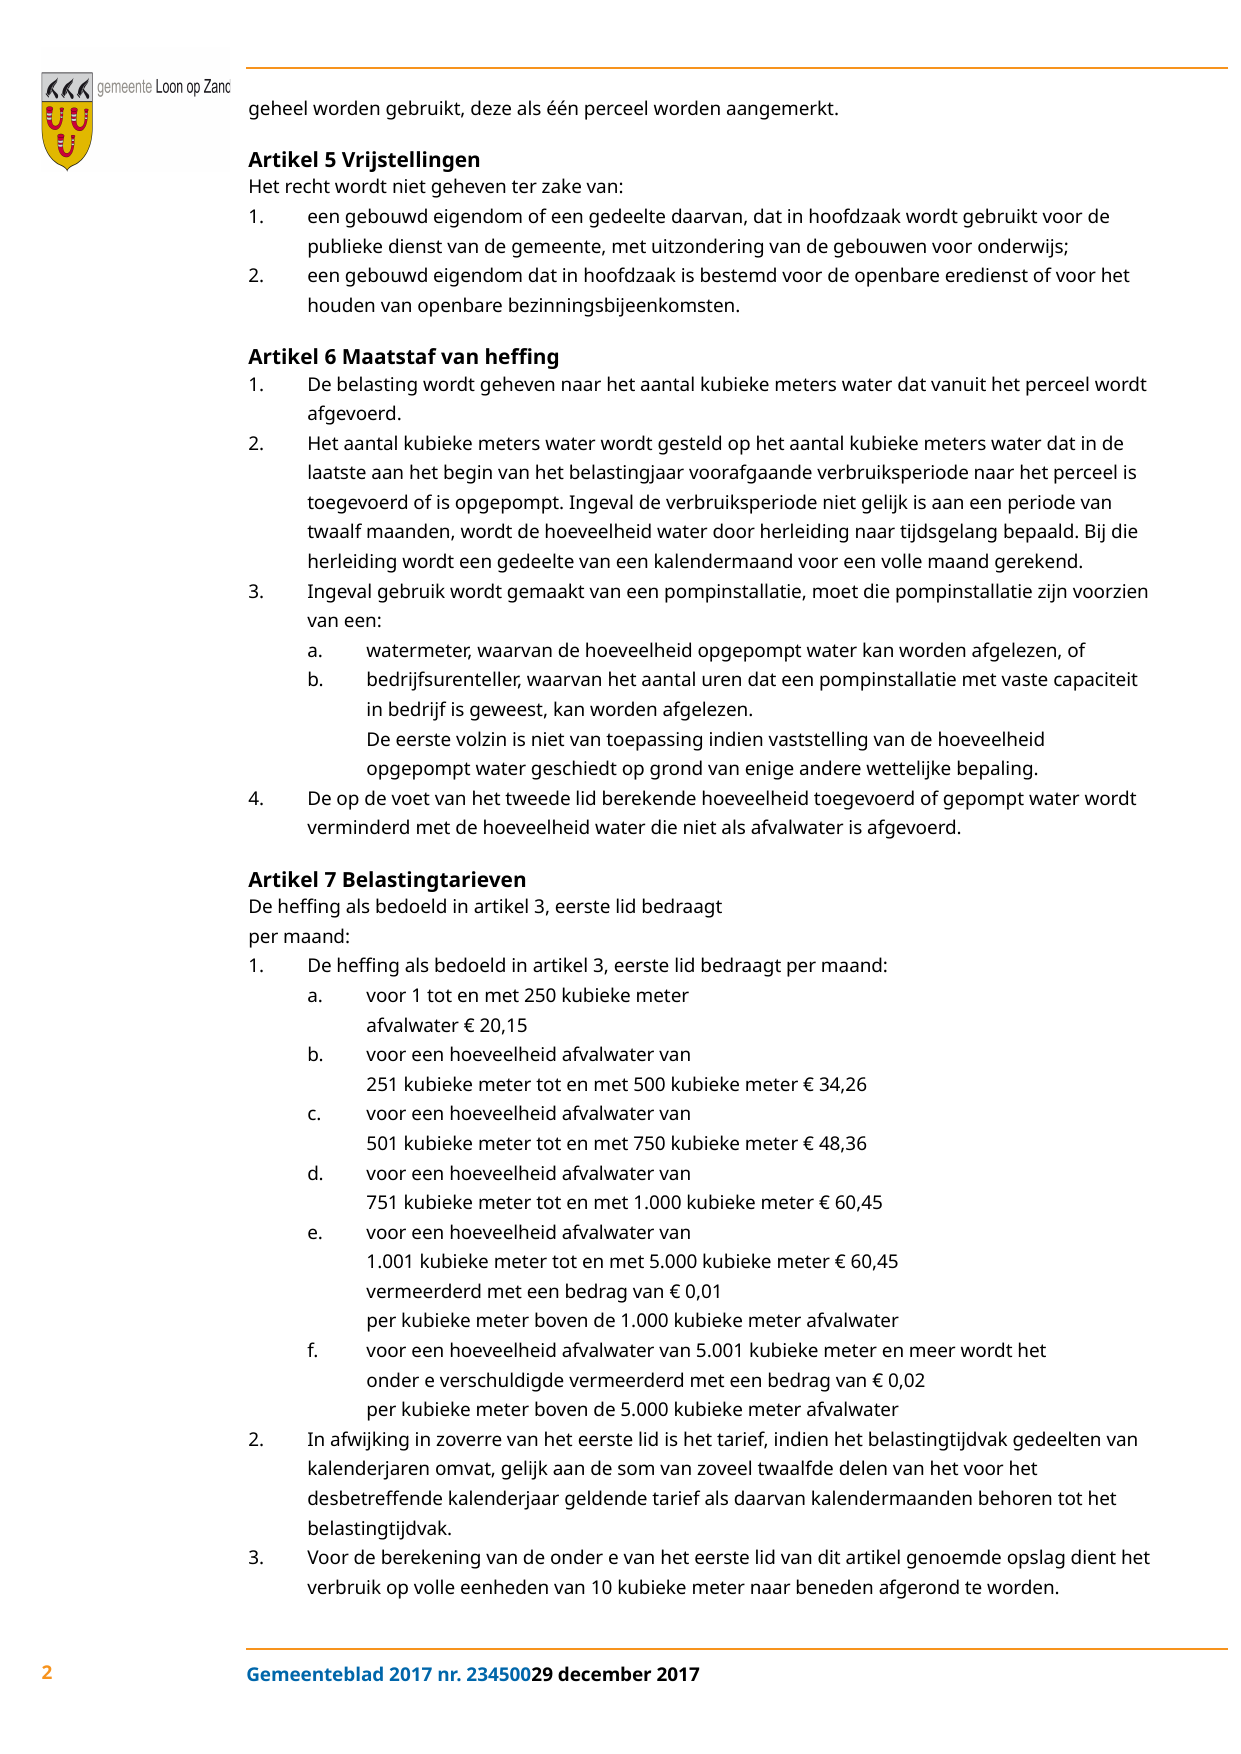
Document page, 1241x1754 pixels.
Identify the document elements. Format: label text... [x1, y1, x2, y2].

list per kubieke meter boven de 5.000 kubieke meter afvalwater [307, 1396, 1152, 1422]
text geheel worden gebruikt, deze als één perceel worden aangemerkt. [248, 95, 1152, 121]
list Voor de berekening van de onder e van het eerste lid van dit artikel genoemde opslag dient het verbruik op volle eenheden van 10 kubieke meter naar beneden afgerond te worden. [248, 1544, 1152, 1599]
list vermeerderd met een bedrag van € 0,01 [307, 1278, 1152, 1304]
text Artikel 5 Vrijstellingen [248, 145, 1152, 174]
list een gebouwd eigendom of een gedeelte daarvan, dat in hoofdzaak wordt gebruikt voor de publieke dienst van de gemeente, met uitzondering van de gebouwen voor onderwijs; [248, 203, 1152, 258]
list watermeter, waarvan de hoeveelheid opgepompt water kan worden afgelezen, of [307, 637, 1152, 663]
list voor een hoeveelheid afvalwater van [307, 1041, 1152, 1067]
list In afwijking in zoverre van het eerste lid is het tarief, indien het belastingtijdvak gedeelten van kalenderjaren omvat, gelijk aan de som van zoveel twaalfde delen van het voor het desbetreffende kalenderjaar geldende tarief als daarvan kalendermaanden behoren tot het belastingtijdvak. [248, 1426, 1152, 1540]
text Artikel 7 Belastingtarieven [248, 865, 1152, 893]
list Het aantal kubieke meters water wordt gesteld op het aantal kubieke meters water dat in de laatste aan het begin van het belastingjaar voorafgaande verbruiksperiode naar het perceel is toegevoerd of is opgepompt. Ingeval de verbruiksperiode niet gelijk is aan een periode van twaalf maanden, wordt de hoeveelheid water door herleiding naar tijdsgelang bepaald. Bij die herleiding wordt een gedeelte van een kalendermaand voor een volle maand gerekend. [248, 430, 1152, 574]
list De heffing als bedoeld in artikel 3, eerste lid bedraagt per maand: [248, 953, 1152, 978]
list voor 1 tot en met 250 kubieke meter [307, 982, 1152, 1008]
list Ingeval gebruik wordt gemaakt van een pompinstallatie, moet die pompinstallatie zijn voorzien van een: [248, 578, 1152, 633]
list 501 kubieke meter tot en met 750 kubieke meter € 48,36 [307, 1130, 1152, 1156]
list een gebouwd eigendom dat in hoofdzaak is bestemd voor de openbare eredienst of voor het houden van openbare bezinningsbijeenkomsten. [248, 262, 1152, 318]
list De op de voet van het tweede lid berekende hoeveelheid toegevoerd of gepompt water wordt verminderd met de hoeveelheid water die niet als afvalwater is afgevoerd. [248, 785, 1152, 840]
text per maand: [248, 923, 1152, 949]
list De eerste volzin is niet van toepassing indien vaststelling van de hoeveelheid opgepompt water geschiedt op grond van enige andere wettelijke bepaling. [307, 726, 1152, 781]
list voor een hoeveelheid afvalwater van [307, 1160, 1152, 1185]
text Het recht wordt niet geheven ter zake van: [248, 174, 1152, 199]
text De heffing als bedoeld in artikel 3, eerste lid bedraagt [248, 893, 1152, 919]
list voor een hoeveelheid afvalwater van [307, 1101, 1152, 1126]
list bedrijfsurenteller, waarvan het aantal uren dat een pompinstallatie met vaste capaciteit in bedrijf is geweest, kan worden afgelezen. [307, 667, 1152, 722]
picture [41, 47, 231, 172]
list voor een hoeveelheid afvalwater van 5.001 kubieke meter en meer wordt het [307, 1337, 1152, 1363]
list afvalwater € 20,15 [307, 1012, 1152, 1037]
list De belasting wordt geheven naar het aantal kubieke meters water dat vanuit het perceel wordt afgevoerd. [248, 371, 1152, 426]
list per kubieke meter boven de 1.000 kubieke meter afvalwater [307, 1308, 1152, 1333]
list 1.001 kubieke meter tot en met 5.000 kubieke meter € 60,45 [307, 1248, 1152, 1274]
list 251 kubieke meter tot en met 500 kubieke meter € 34,26 [307, 1071, 1152, 1097]
list voor een hoeveelheid afvalwater van [307, 1219, 1152, 1244]
list onder e verschuldigde vermeerderd met een bedrag van € 0,02 [307, 1367, 1152, 1392]
text Artikel 6 Maatstaf van heffing [248, 342, 1152, 371]
list 751 kubieke meter tot en met 1.000 kubieke meter € 60,45 [307, 1189, 1152, 1215]
